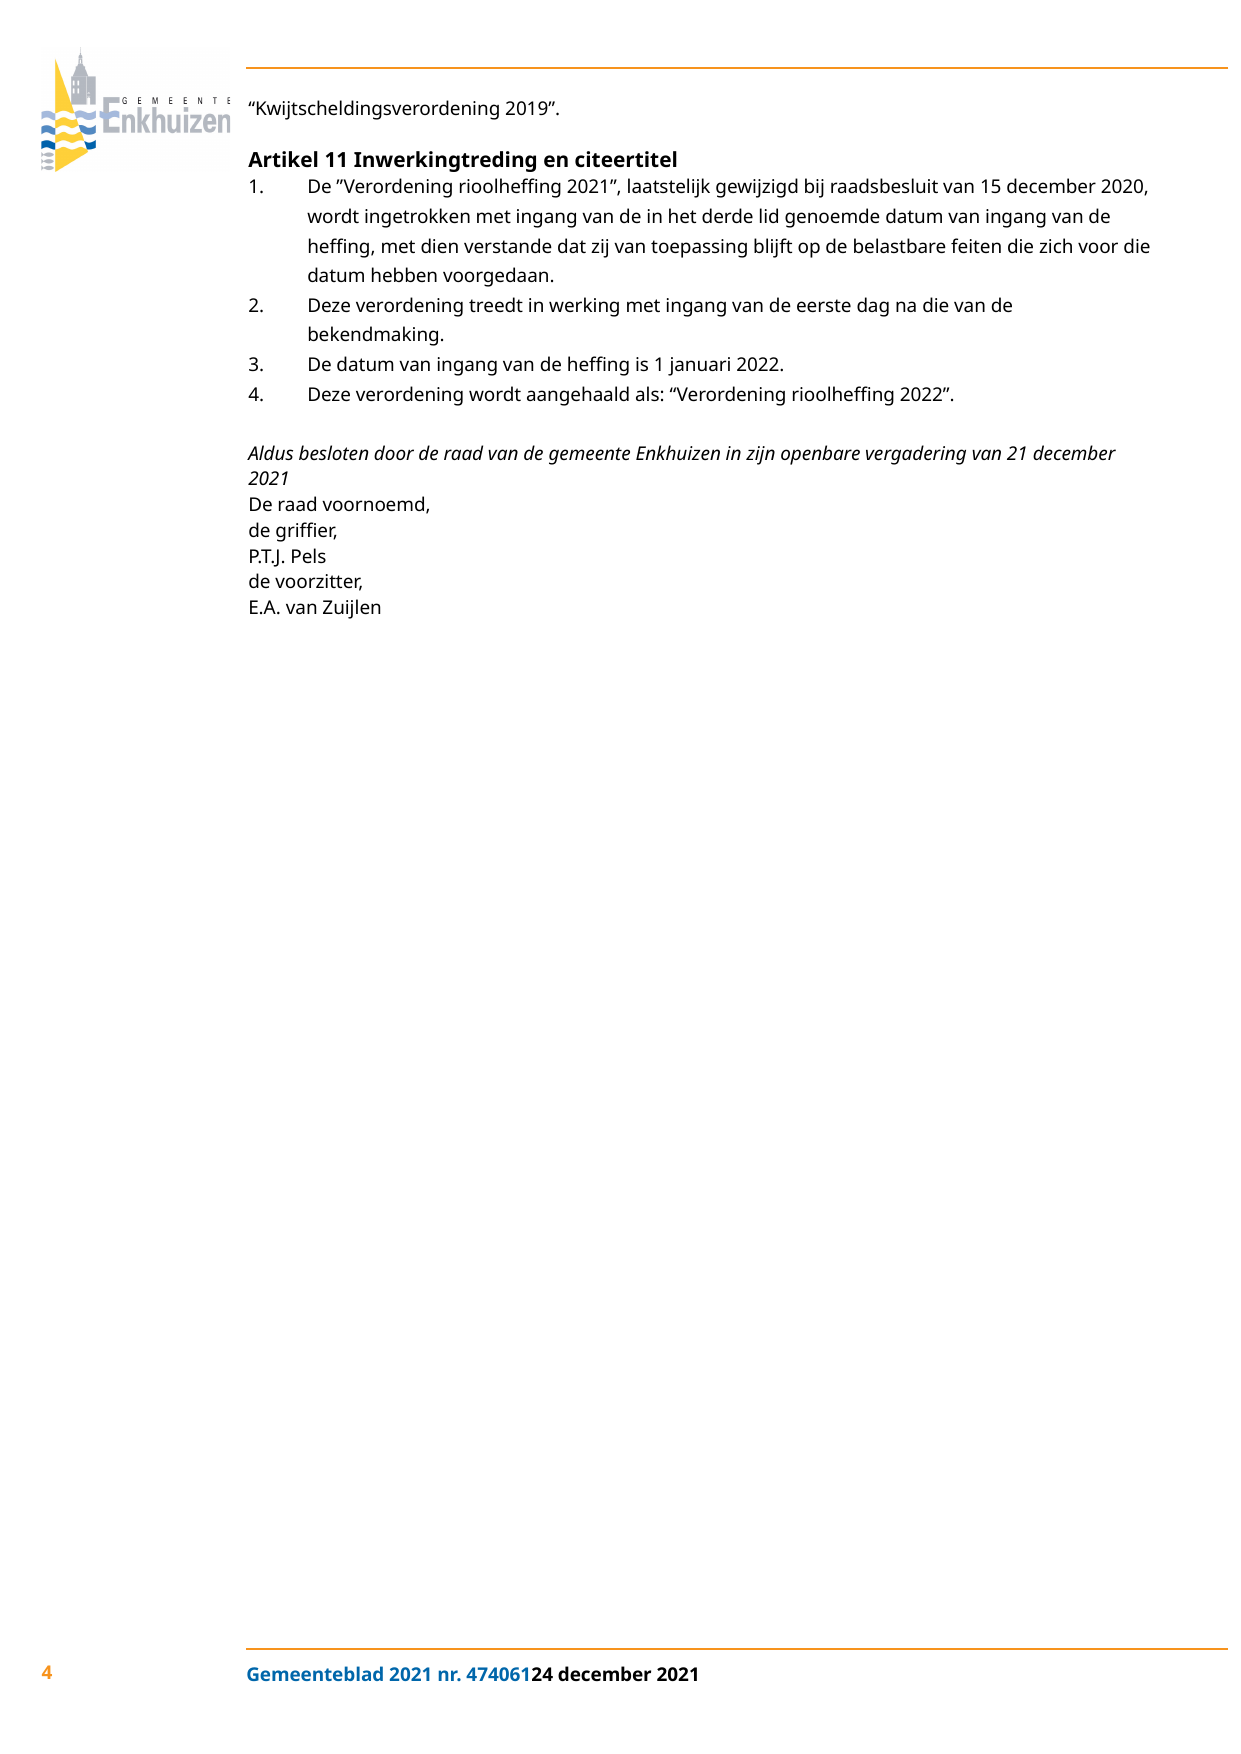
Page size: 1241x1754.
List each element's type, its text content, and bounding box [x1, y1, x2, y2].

text E.A. van Zuijlen [248, 594, 1152, 620]
list De datum van ingang van de heffing is 1 januari 2022. [248, 351, 1152, 377]
list Deze verordening wordt aangehaald als: “Verordening rioolheffing 2022”. [248, 381, 1152, 406]
text de griffier, [248, 517, 1152, 543]
picture [41, 47, 231, 172]
list Deze verordening treedt in werking met ingang van de eerste dag na die van de bekendmaking. [248, 292, 1152, 347]
text Aldus besloten door de raad van de gemeente Enkhuizen in zijn openbare vergadering van 21 december 2021 [248, 440, 1152, 491]
text De raad voornoemd, [248, 491, 1152, 517]
text “Kwijtscheldingsverordening 2019”. [248, 95, 1152, 121]
list De ”Verordening rioolheffing 2021”, laatstelijk gewijzigd bij raadsbesluit van 15 december 2020, wordt ingetrokken met ingang van de in het derde lid genoemde datum van ingang van de heffing, met dien verstande dat zij van toepassing blijft op de belastbare feiten die zich voor die datum hebben voorgedaan. [248, 174, 1152, 288]
text P.T.J. Pels [248, 543, 1152, 568]
text de voorzitter, [248, 568, 1152, 594]
text Artikel 11 Inwerkingtreding en citeertitel [248, 145, 1152, 174]
